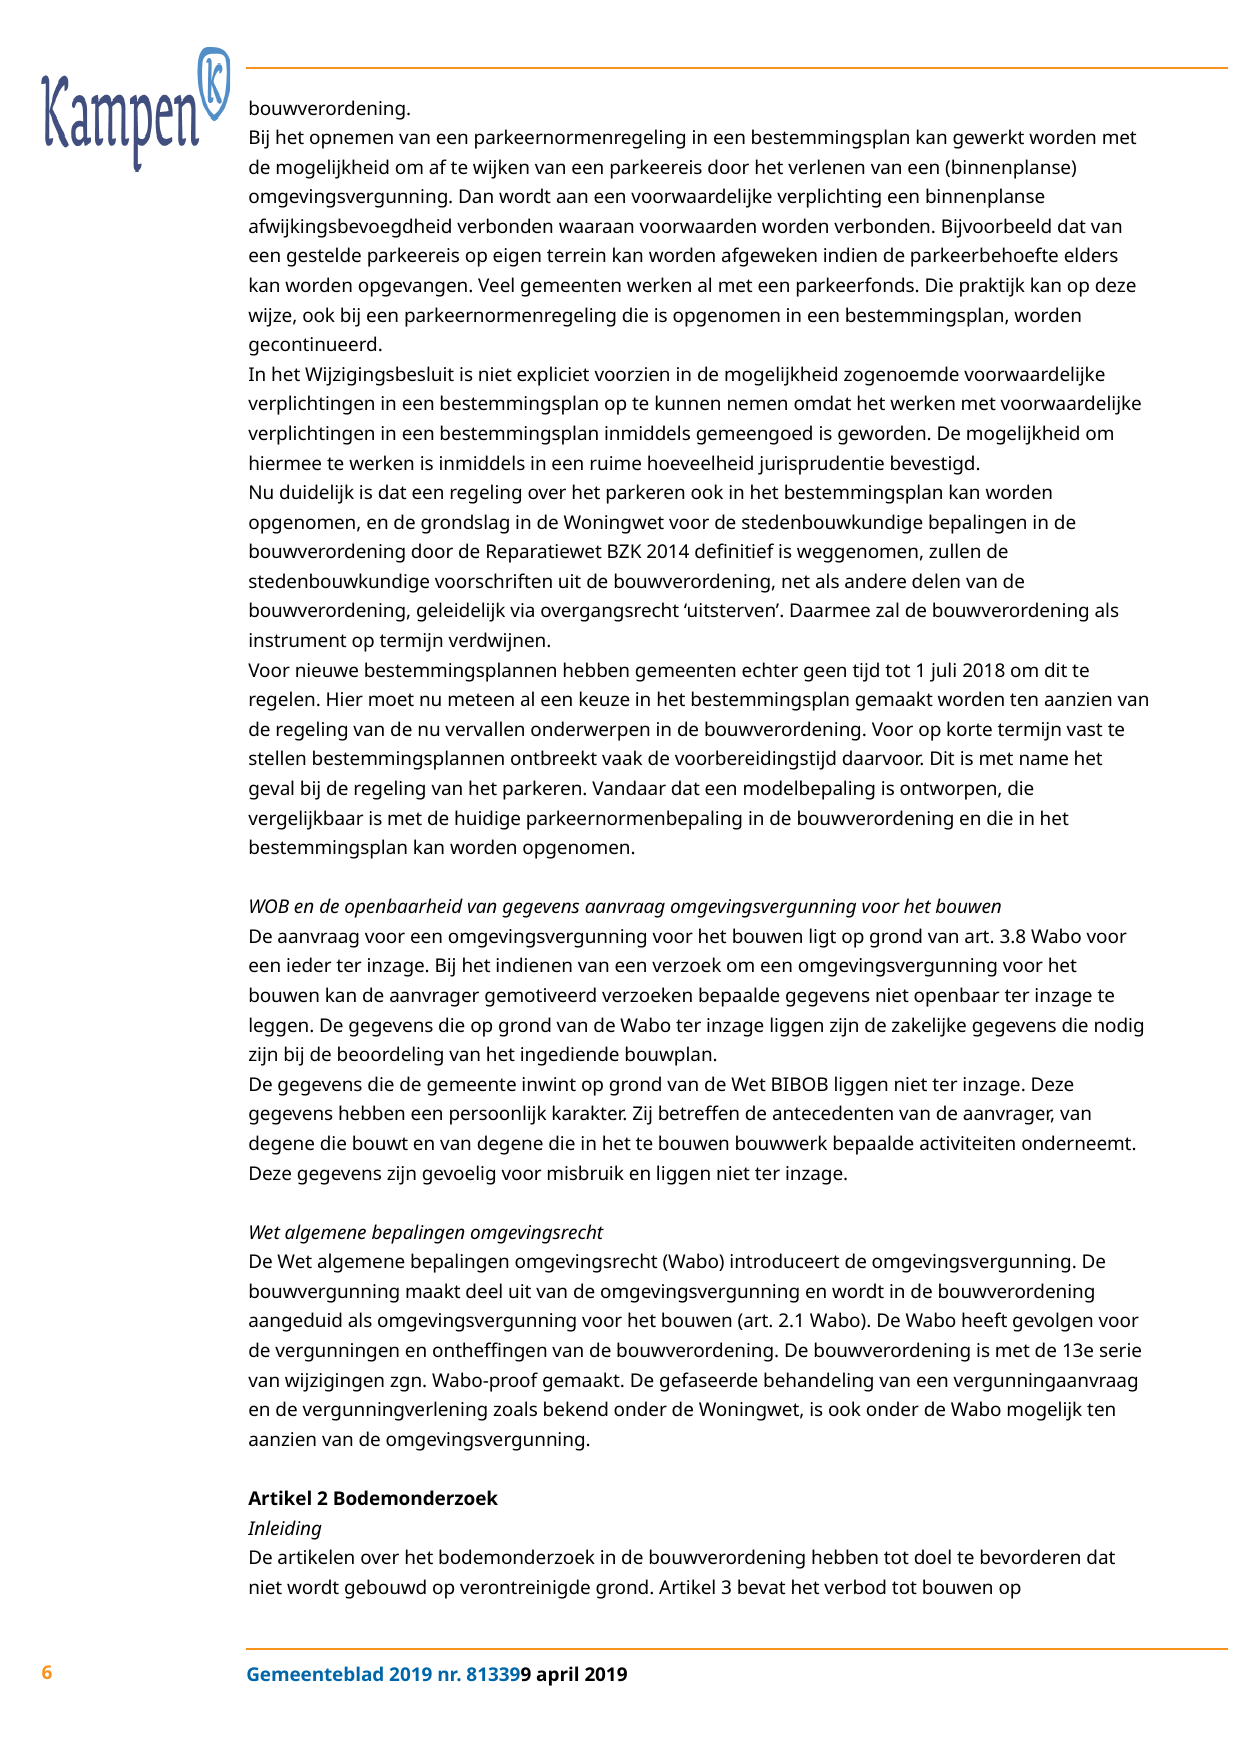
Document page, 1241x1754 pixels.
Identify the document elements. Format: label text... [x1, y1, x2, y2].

text De Wet algemene bepalingen omgevingsrecht (Wabo) introduceert de omgevingsvergunning. De bouwvergunning maakt deel uit van de omgevingsvergunning en wordt in de bouwverordening aangeduid als omgevingsvergunning voor het bouwen (art. 2.1 Wabo). De Wabo heeft gevolgen voor de vergunningen en ontheffingen van de bouwverordening. De bouwverordening is met de 13e serie van wijzigingen zgn. Wabo-proof gemaakt. De gefaseerde behandeling van een vergunningaanvraag en de vergunningverlening zoals bekend onder de Woningwet, is ook onder de Wabo mogelijk ten aanzien van de omgevingsvergunning. [248, 1248, 1152, 1452]
text WOB en de openbaarheid van gegevens aanvraag omgevingsvergunning voor het bouwen [248, 893, 1152, 919]
text Nu duidelijk is dat een regeling over het parkeren ook in het bestemmingsplan kan worden opgenomen, en de grondslag in de Woningwet voor de stedenbouwkundige bepalingen in de bouwverordening door de Reparatiewet BZK 2014 definitief is weggenomen, zullen de stedenbouwkundige voorschriften uit de bouwverordening, net als andere delen van de bouwverordening, geleidelijk via overgangsrecht ‘uitsterven’. Daarmee zal de bouwverordening als instrument op termijn verdwijnen. [248, 479, 1152, 653]
picture [41, 47, 231, 172]
text Artikel 2 Bodemonderzoek [248, 1485, 1152, 1511]
text De gegevens die de gemeente inwint op grond van de Wet BIBOB liggen niet ter inzage. Deze gegevens hebben een persoonlijk karakter. Zij betreffen de antecedenten van de aanvrager, van degene die bouwt en van degene die in het te bouwen bouwwerk bepaalde activiteiten onderneemt. Deze gegevens zijn gevoelig voor misbruik en liggen niet ter inzage. [248, 1071, 1152, 1186]
text bouwverordening. [248, 95, 1152, 121]
text Inleiding [248, 1515, 1152, 1541]
text De aanvraag voor een omgevingsvergunning voor het bouwen ligt op grond van art. 3.8 Wabo voor een ieder ter inzage. Bij het indienen van een verzoek om een omgevingsvergunning voor het bouwen kan de aanvrager gemotiveerd verzoeken bepaalde gegevens niet openbaar ter inzage te leggen. De gegevens die op grond van de Wabo ter inzage liggen zijn de zakelijke gegevens die nodig zijn bij de beoordeling van het ingediende bouwplan. [248, 923, 1152, 1067]
text Voor nieuwe bestemmingsplannen hebben gemeenten echter geen tijd tot 1 juli 2018 om dit te regelen. Hier moet nu meteen al een keuze in het bestemmingsplan gemaakt worden ten aanzien van de regeling van de nu vervallen onderwerpen in de bouwverordening. Voor op korte termijn vast te stellen bestemmingsplannen ontbreekt vaak de voorbereidingstijd daarvoor. Dit is met name het geval bij de regeling van het parkeren. Vandaar dat een modelbepaling is ontworpen, die vergelijkbaar is met de huidige parkeernormenbepaling in de bouwverordening en die in het bestemmingsplan kan worden opgenomen. [248, 657, 1152, 860]
text Bij het opnemen van een parkeernormenregeling in een bestemmingsplan kan gewerkt worden met de mogelijkheid om af te wijken van een parkeereis door het verlenen van een (binnenplanse) omgevingsvergunning. Dan wordt aan een voorwaardelijke verplichting een binnenplanse afwijkingsbevoegdheid verbonden waaraan voorwaarden worden verbonden. Bijvoorbeeld dat van een gestelde parkeereis op eigen terrein kan worden afgeweken indien de parkeerbehoefte elders kan worden opgevangen. Veel gemeenten werken al met een parkeerfonds. Die praktijk kan op deze wijze, ook bij een parkeernormenregeling die is opgenomen in een bestemmingsplan, worden gecontinueerd. [248, 124, 1152, 357]
text Wet algemene bepalingen omgevingsrecht [248, 1219, 1152, 1245]
text In het Wijzigingsbesluit is niet expliciet voorzien in de mogelijkheid zogenoemde voorwaardelijke verplichtingen in een bestemmingsplan op te kunnen nemen omdat het werken met voorwaardelijke verplichtingen in een bestemmingsplan inmiddels gemeengoed is geworden. De mogelijkheid om hiermee te werken is inmiddels in een ruime hoeveelheid jurisprudentie bevestigd. [248, 361, 1152, 476]
text De artikelen over het bodemonderzoek in de bouwverordening hebben tot doel te bevorderen dat niet wordt gebouwd op verontreinigde grond. Artikel 3 bevat het verbod tot bouwen op [248, 1544, 1152, 1600]
